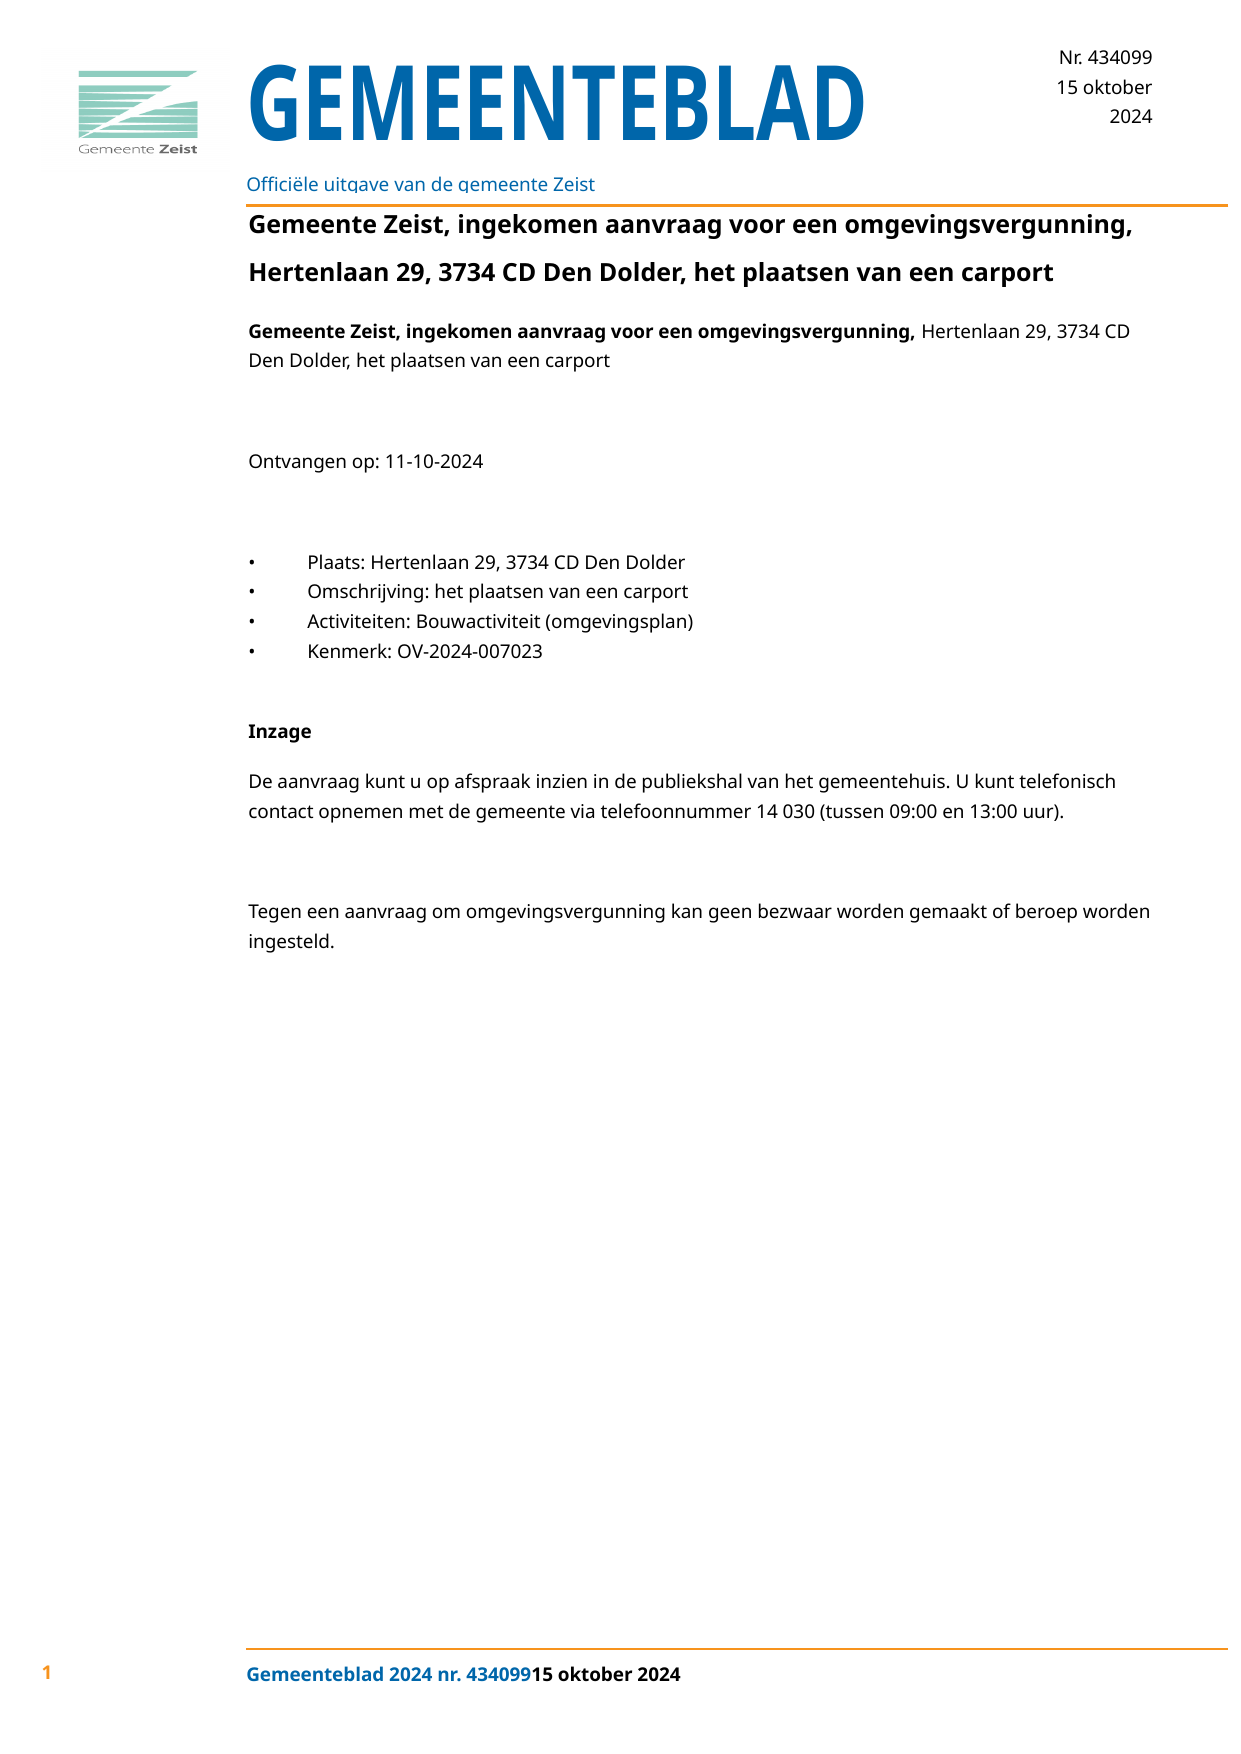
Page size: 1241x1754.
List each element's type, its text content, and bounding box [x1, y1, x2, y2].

picture [41, 47, 231, 172]
text Gemeente Zeist, ingekomen aanvraag voor een omgevingsvergunning, Hertenlaan 29, 3734 CD Den Dolder, het plaatsen van een carport [248, 207, 1152, 288]
list Plaats: Hertenlaan 29, 3734 CD Den Dolder [248, 549, 1152, 575]
text Ontvangen op: 11-10-2024 [248, 448, 1152, 474]
text Gemeente Zeist, ingekomen aanvraag voor een omgevingsvergunning, Hertenlaan 29, 3734 CD Den Dolder, het plaatsen van een carport [248, 318, 1152, 373]
list Kenmerk: OV-2024-007023 [248, 638, 1152, 664]
text Tegen een aanvraag om omgevingsvergunning kan geen bezwaar worden gemaakt of beroep worden ingesteld. [248, 899, 1152, 954]
list Omschrijving: het plaatsen van een carport [248, 579, 1152, 604]
text Inzage [248, 718, 1152, 744]
text De aanvraag kunt u op afspraak inzien in de publiekshal van het gemeentehuis. U kunt telefonisch contact opnemen met de gemeente via telefoonnummer 14 030 (tussen 09:00 en 13:00 uur). [248, 768, 1152, 824]
list Activiteiten: Bouwactiviteit (omgevingsplan) [248, 608, 1152, 634]
